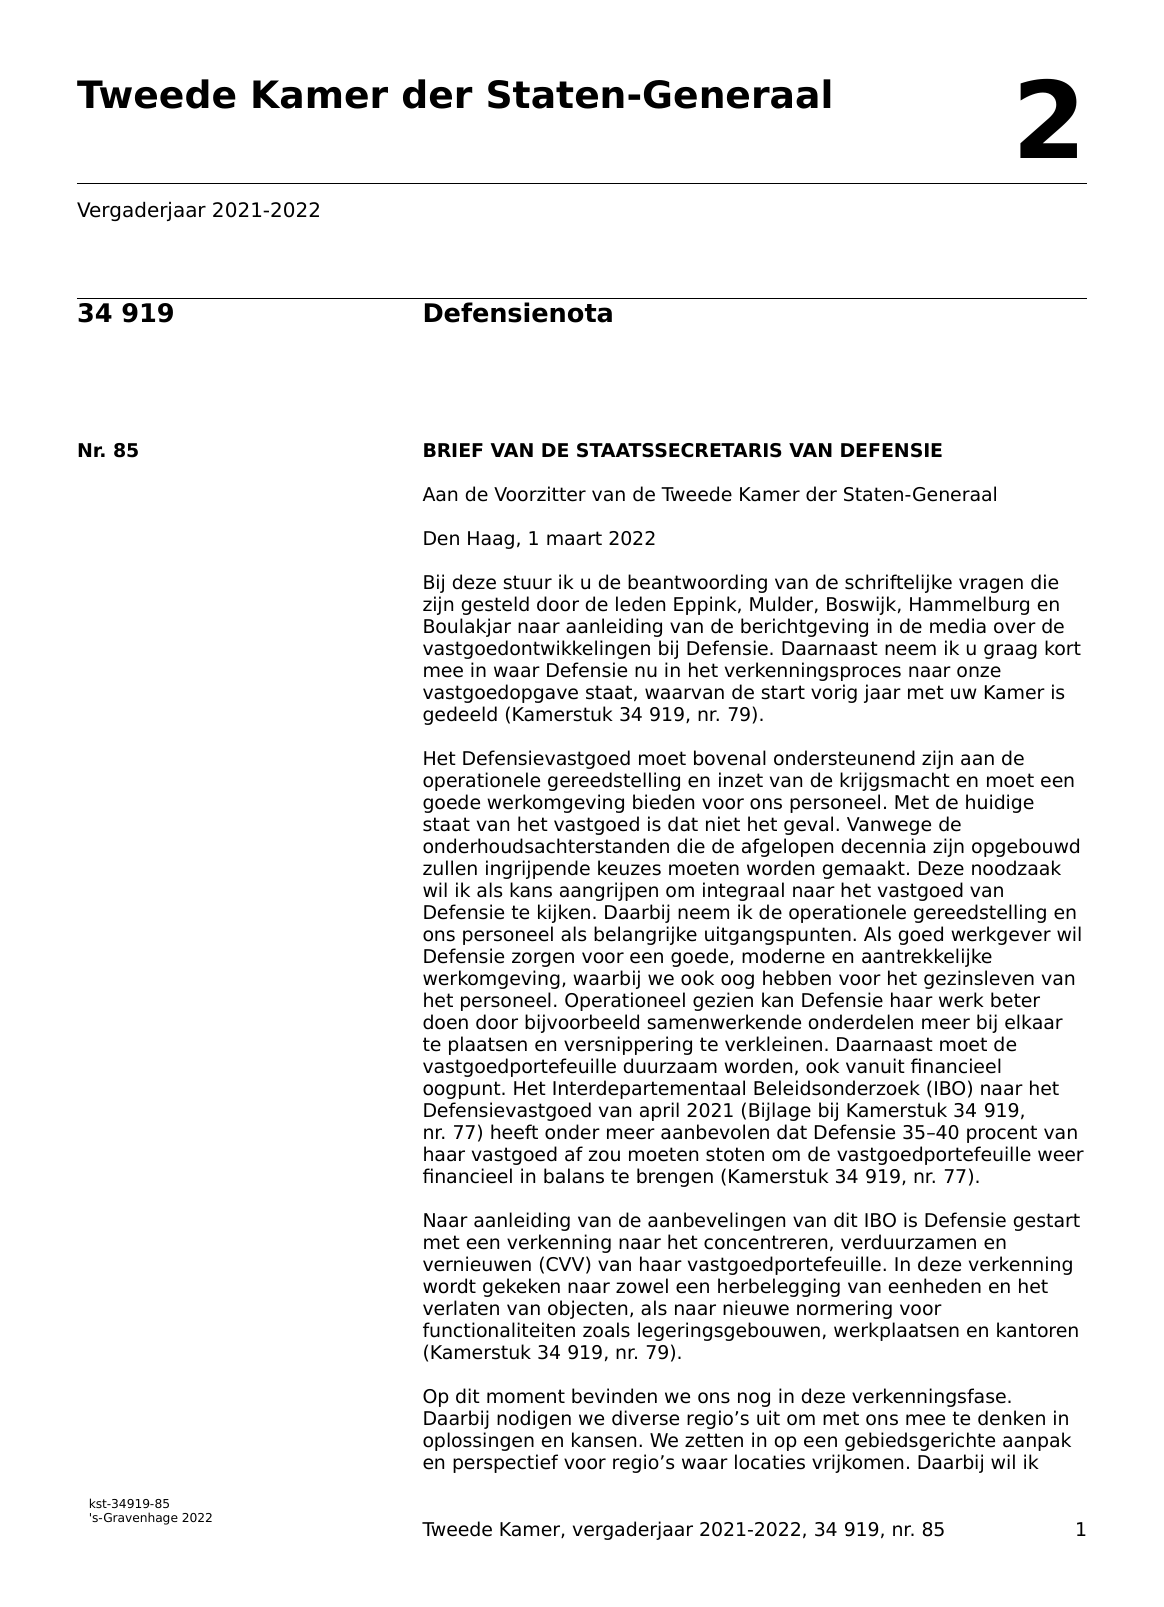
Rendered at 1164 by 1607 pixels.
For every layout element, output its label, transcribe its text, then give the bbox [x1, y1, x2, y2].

table_header 2 [886, 59, 1087, 183]
text Op dit moment bevinden we ons nog in deze verkenningsfase. Daarbij nodigen we diverse regio’s uit om met ons mee te denken in oplossingen en kansen. We zetten in op een gebiedsgerichte aanpak en perspectief voor regio’s waar locaties vrijkomen. Daarbij wil ik [422, 1386, 1087, 1474]
text kst-34919-85 [88, 1497, 323, 1511]
subtitle Nr. 85 BRIEF VAN DE STAATSSECRETARIS VAN DEFENSIE [77, 440, 1087, 462]
table_header Tweede Kamer der Staten-Generaal [77, 59, 886, 183]
text Bij deze stuur ik u de beantwoording van de schriftelijke vragen die zijn gesteld door de leden Eppink, Mulder, Boswijk, Hammelburg en Boulakjar naar aanleiding van de berichtgeving in de media over de vastgoedontwikkelingen bij Defensie. Daarnaast neem ik u graag kort mee in waar Defensie nu in het verkenningsproces naar onze vastgoedopgave staat, waarvan de start vorig jaar met uw Kamer is gedeeld (Kamerstuk 34 919, nr. 79). [422, 572, 1087, 726]
text Naar aanleiding van de aanbevelingen van dit IBO is Defensie gestart met een verkenning naar het concentreren, verduurzamen en vernieuwen (CVV) van haar vastgoedportefeuille. In deze verkenning wordt gekeken naar zowel een herbelegging van eenheden en het verlaten van objecten, als naar nieuwe normering voor functionaliteiten zoals legeringsgebouwen, werkplaatsen en kantoren (Kamerstuk 34 919, nr. 79). [422, 1210, 1087, 1364]
text Aan de Voorzitter van de Tweede Kamer der Staten-Generaal [422, 484, 1087, 506]
subtitle 34 919 Defensienota [77, 299, 1087, 329]
text Het Defensievastgoed moet bovenal ondersteunend zijn aan de operationele gereedstelling en inzet van de krijgsmacht en moet een goede werkomgeving bieden voor ons personeel. Met de huidige staat van het vastgoed is dat niet het geval. Vanwege de onderhoudsachterstanden die de afgelopen decennia zijn opgebouwd zullen ingrijpende keuzes moeten worden gemaakt. Deze noodzaak wil ik als kans aangrijpen om integraal naar het vastgoed van Defensie te kijken. Daarbij neem ik de operationele gereedstelling en ons personeel als belangrijke uitgangspunten. Als goed werkgever wil Defensie zorgen voor een goede, moderne en aantrekkelijke werkomgeving, waarbij we ook oog hebben voor het gezinsleven van het personeel. Operationeel gezien kan Defensie haar werk beter doen door bijvoorbeeld samenwerkende onderdelen meer bij elkaar te plaatsen en versnippering te verkleinen. Daarnaast moet de vastgoedportefeuille duurzaam worden, ook vanuit financieel oogpunt. Het Interdepartementaal Beleidsonderzoek (IBO) naar het Defensievastgoed van april 2021 (Bijlage bij Kamerstuk 34 919, nr. 77) heeft onder meer aanbevolen dat Defensie 35–40 procent van haar vastgoed af zou moeten stoten om de vastgoedportefeuille weer financieel in balans te brengen (Kamerstuk 34 919, nr. 77). [422, 748, 1087, 1188]
table_cell Vergaderjaar 2021-2022 [77, 184, 1087, 298]
text 's-Gravenhage 2022 [88, 1511, 323, 1525]
text Den Haag, 1 maart 2022 [422, 528, 1087, 550]
